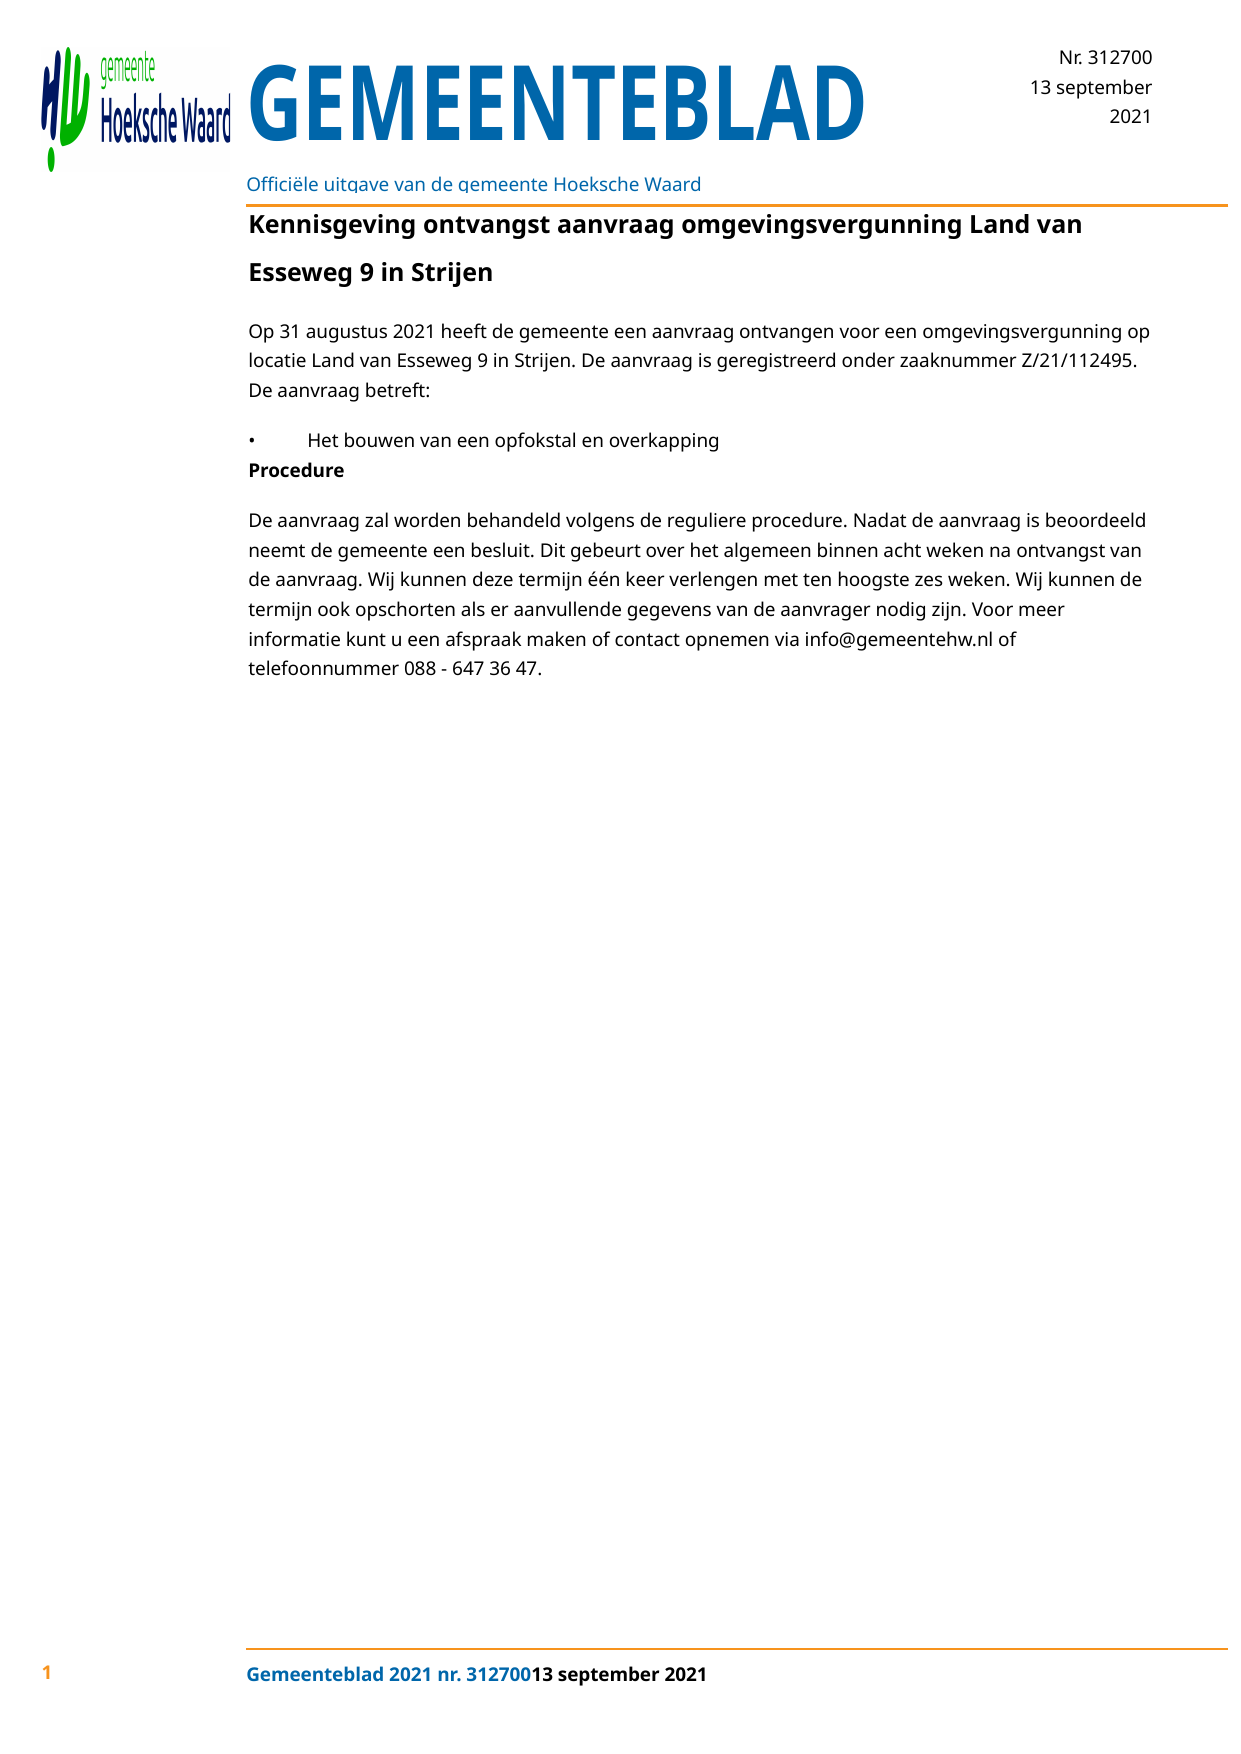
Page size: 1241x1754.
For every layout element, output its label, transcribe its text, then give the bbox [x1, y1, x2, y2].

list Het bouwen van een opfokstal en overkapping [248, 427, 1152, 453]
picture [41, 47, 231, 172]
text De aanvraag zal worden behandeld volgens de reguliere procedure. Nadat de aanvraag is beoordeeld neemt de gemeente een besluit. Dit gebeurt over het algemeen binnen acht weken na ontvangst van de aanvraag. Wij kunnen deze termijn één keer verlengen met ten hoogste zes weken. Wij kunnen de termijn ook opschorten als er aanvullende gegevens van de aanvrager nodig zijn. Voor meer informatie kunt u een afspraak maken of contact opnemen via info@gemeentehw.nl of telefoonnummer 088 - 647 36 47. [248, 507, 1152, 681]
text Kennisgeving ontvangst aanvraag omgevingsvergunning Land van Esseweg 9 in Strijen [248, 207, 1152, 288]
text Procedure [248, 457, 1152, 483]
text Op 31 augustus 2021 heeft de gemeente een aanvraag ontvangen voor een omgevingsvergunning op locatie Land van Esseweg 9 in Strijen. De aanvraag is geregistreerd onder zaaknummer Z/21/112495. De aanvraag betreft: [248, 318, 1152, 403]
